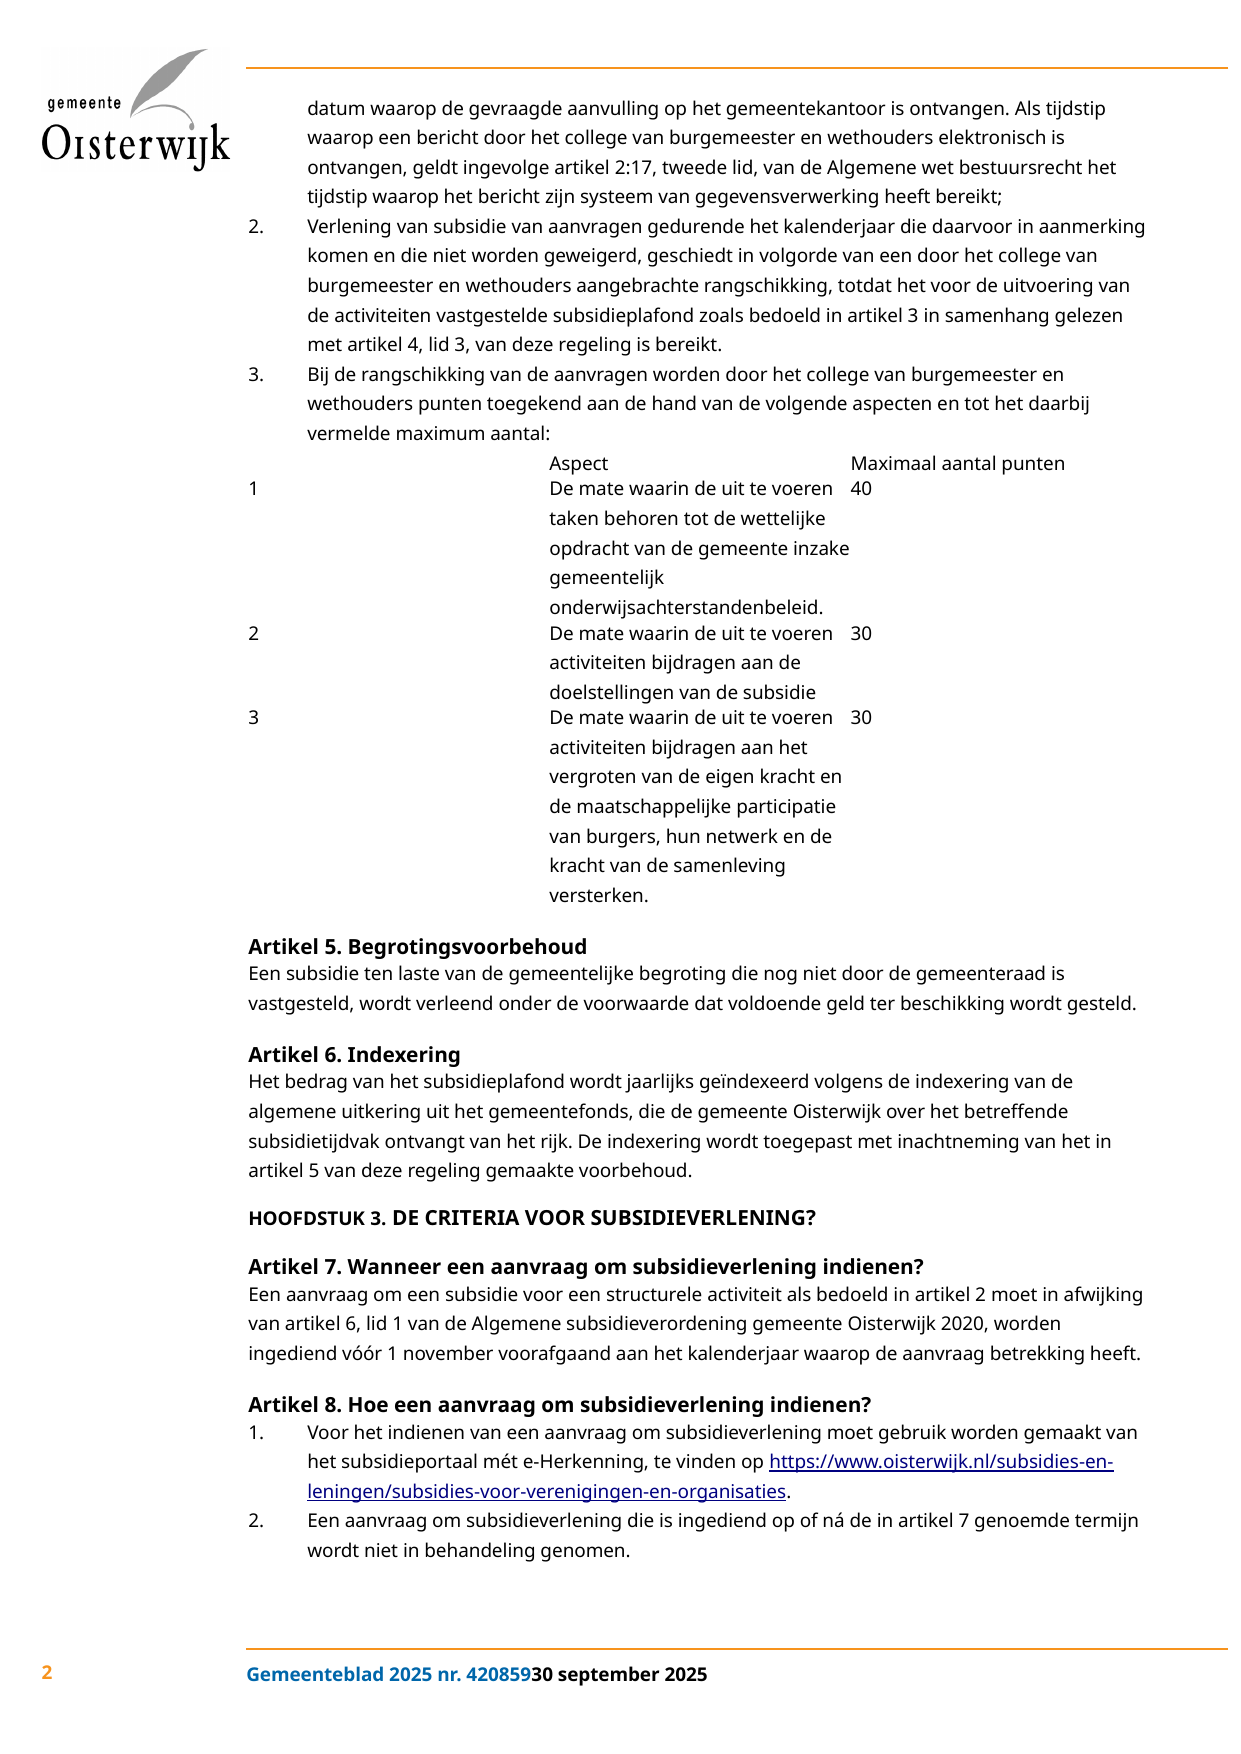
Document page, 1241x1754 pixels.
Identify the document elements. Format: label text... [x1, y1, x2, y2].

list Een aanvraag om subsidieverlening die is ingediend op of ná de in artikel 7 genoemde termijn wordt niet in behandeling genomen. [248, 1508, 1152, 1563]
table_header Aspect [549, 450, 850, 476]
table_cell De mate waarin de uit te voeren activiteiten bijdragen aan de doelstellingen van de subsidie [549, 620, 850, 704]
text Het bedrag van het subsidieplafond wordt jaarlijks geïndexeerd volgens de indexering van de algemene uitkering uit het gemeentefonds, die de gemeente Oisterwijk over het betreffende subsidietijdvak ontvangt van het rijk. De indexering wordt toegepast met inachtneming van het in artikel 5 van deze regeling gemaakte voorbehoud. [248, 1069, 1152, 1183]
table_cell 3 [248, 705, 549, 908]
list Voor het indienen van een aanvraag om subsidieverlening moet gebruik worden gemaakt van het subsidieportaal mét e-Herkenning, te vinden op https://www.oisterwijk.nl/subsidies-en-leningen/subsidies-voor-verenigingen-en-organisaties. [248, 1419, 1152, 1504]
text Artikel 6. Indexering [248, 1040, 1152, 1069]
text HOOFDSTUK 3. DE CRITERIA VOOR SUBSIDIEVERLENING? [248, 1203, 1152, 1232]
table_header Maximaal aantal punten [850, 450, 1152, 476]
text Artikel 7. Wanneer een aanvraag om subsidieverlening indienen? [248, 1252, 1152, 1281]
table_cell 30 [850, 620, 1152, 704]
table_cell 1 [248, 476, 549, 620]
table_cell De mate waarin de uit te voeren activiteiten bijdragen aan het vergroten van de eigen kracht en de maatschappelijke participatie van burgers, hun netwerk en de kracht van de samenleving versterken. [549, 705, 850, 908]
list Bij de rangschikking van de aanvragen worden door het college van burgemeester en wethouders punten toegekend aan de hand van de volgende aspecten en tot het daarbij vermelde maximum aantal: [248, 361, 1152, 446]
text Artikel 8. Hoe een aanvraag om subsidieverlening indienen? [248, 1390, 1152, 1419]
table_cell 2 [248, 620, 549, 704]
text Een subsidie ten laste van de gemeentelijke begroting die nog niet door de gemeenteraad is vastgesteld, wordt verleend onder de voorwaarde dat voldoende geld ter beschikking wordt gesteld. [248, 960, 1152, 1016]
picture [41, 47, 231, 172]
table_header [248, 450, 549, 476]
text Artikel 5. Begrotingsvoorbehoud [248, 932, 1152, 960]
table_cell 40 [850, 476, 1152, 620]
list datum waarop de gevraagde aanvulling op het gemeentekantoor is ontvangen. Als tijdstip waarop een bericht door het college van burgemeester en wethouders elektronisch is ontvangen, geldt ingevolge artikel 2:17, tweede lid, van de Algemene wet bestuursrecht het tijdstip waarop het bericht zijn systeem van gegevensverwerking heeft bereikt; [248, 95, 1152, 209]
table_cell De mate waarin de uit te voeren taken behoren tot de wettelijke opdracht van de gemeente inzake gemeentelijk onderwijsachterstandenbeleid. [549, 476, 850, 620]
table_cell 30 [850, 705, 1152, 908]
list Verlening van subsidie van aanvragen gedurende het kalenderjaar die daarvoor in aanmerking komen en die niet worden geweigerd, geschiedt in volgorde van een door het college van burgemeester en wethouders aangebrachte rangschikking, totdat het voor de uitvoering van de activiteiten vastgestelde subsidieplafond zoals bedoeld in artikel 3 in samenhang gelezen met artikel 4, lid 3, van deze regeling is bereikt. [248, 213, 1152, 357]
text Een aanvraag om een subsidie voor een structurele activiteit als bedoeld in artikel 2 moet in afwijking van artikel 6, lid 1 van de Algemene subsidieverordening gemeente Oisterwijk 2020, worden ingediend vóór 1 november voorafgaand aan het kalenderjaar waarop de aanvraag betrekking heeft. [248, 1281, 1152, 1366]
